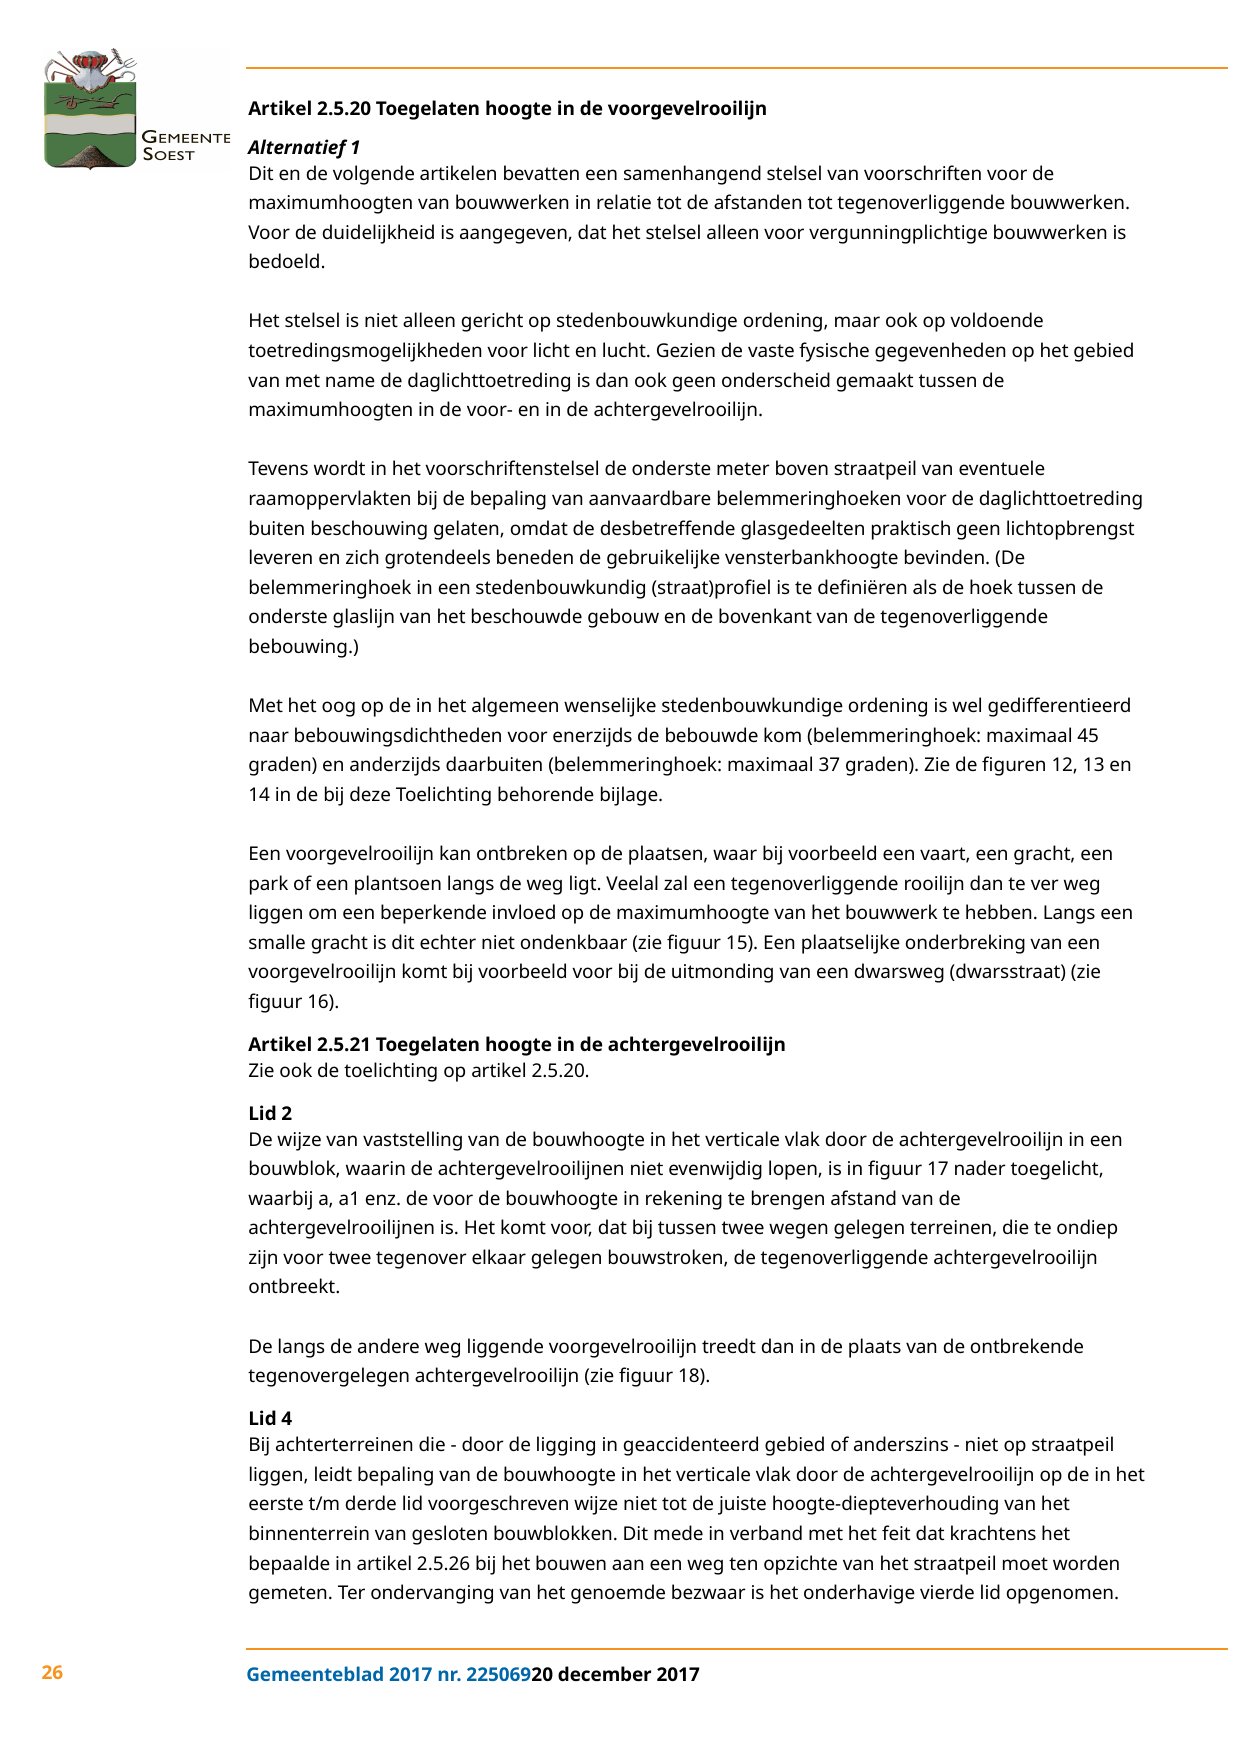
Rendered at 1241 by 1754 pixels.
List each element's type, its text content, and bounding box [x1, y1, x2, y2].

text Met het oog op de in het algemeen wenselijke stedenbouwkundige ordening is wel gedifferentieerd naar bebouwingsdichtheden voor enerzijds de bebouwde kom (belemmeringhoek: maximaal 45 graden) en anderzijds daarbuiten (belemmeringhoek: maximaal 37 graden). Zie de figuren 12, 13 en 14 in de bij deze Toelichting behorende bijlage. [248, 692, 1152, 807]
text Lid 4 [248, 1406, 1152, 1431]
text Alternatief 1 [248, 134, 1152, 160]
text Tevens wordt in het voorschriftenstelsel de onderste meter boven straatpeil van eventuele raamoppervlakten bij de bepaling van aanvaardbare belemmeringhoeken voor de daglichttoetreding buiten beschouwing gelaten, omdat de desbetreffende glasgedeelten praktisch geen lichtopbrengst leveren en zich grotendeels beneden de gebruikelijke vensterbankhoogte bevinden. (De belemmeringhoek in een stedenbouwkundig (straat)profiel is te definiëren als de hoek tussen de onderste glaslijn van het beschouwde gebouw en de bovenkant van de tegenoverliggende bebouwing.) [248, 456, 1152, 659]
text Lid 2 [248, 1100, 1152, 1126]
text Dit en de volgende artikelen bevatten een samenhangend stelsel van voorschriften voor de maximumhoogten van bouwwerken in relatie tot de afstanden tot tegenoverliggende bouwwerken. Voor de duidelijkheid is aangegeven, dat het stelsel alleen voor vergunningplichtige bouwwerken is bedoeld. [248, 160, 1152, 274]
text Een voorgevelrooilijn kan ontbreken op de plaatsen, waar bij voorbeeld een vaart, een gracht, een park of een plantsoen langs de weg ligt. Veelal zal een tegenoverliggende rooilijn dan te ver weg liggen om een beperkende invloed op de maximumhoogte van het bouwwerk te hebben. Langs een smalle gracht is dit echter niet ondenkbaar (zie figuur 15). Een plaatselijke onderbreking van een voorgevelrooilijn komt bij voorbeeld voor bij de uitmonding van een dwarsweg (dwarsstraat) (zie figuur 16). [248, 840, 1152, 1014]
text De wijze van vaststelling van de bouwhoogte in het verticale vlak door de achtergevelrooilijn in een bouwblok, waarin de achtergevelrooilijnen niet evenwijdig lopen, is in figuur 17 nader toegelicht, waarbij a, a1 enz. de voor de bouwhoogte in rekening te brengen afstand van de achtergevelrooilijnen is. Het komt voor, dat bij tussen twee wegen gelegen terreinen, die te ondiep zijn voor twee tegenover elkaar gelegen bouwstroken, de tegenoverliggende achtergevelrooilijn ontbreekt. [248, 1126, 1152, 1299]
text Bij achterterreinen die - door de ligging in geaccidenteerd gebied of anderszins - niet op straatpeil liggen, leidt bepaling van de bouwhoogte in het verticale vlak door de achtergevelrooilijn op de in het eerste t/m derde lid voorgeschreven wijze niet tot de juiste hoogte-diepteverhouding van het binnenterrein van gesloten bouwblokken. Dit mede in verband met het feit dat krachtens het bepaalde in artikel 2.5.26 bij het bouwen aan een weg ten opzichte van het straatpeil moet worden gemeten. Ter ondervanging van het genoemde bezwaar is het onderhavige vierde lid opgenomen. [248, 1431, 1152, 1605]
text De langs de andere weg liggende voorgevelrooilijn treedt dan in de plaats van de ontbrekende tegenovergelegen achtergevelrooilijn (zie figuur 18). [248, 1333, 1152, 1388]
text Artikel 2.5.21 Toegelaten hoogte in de achtergevelrooilijn [248, 1031, 1152, 1057]
text Artikel 2.5.20 Toegelaten hoogte in de voorgevelrooilijn [248, 95, 1152, 121]
text Zie ook de toelichting op artikel 2.5.20. [248, 1057, 1152, 1083]
text toetredingsmogelijkheden voor licht en lucht. Gezien de vaste fysische gegevenheden op het gebied van met name de daglichttoetreding is dan ook geen onderscheid gemaakt tussen de maximumhoogten in de voor- en in de achtergevelrooilijn. [248, 337, 1152, 422]
picture [41, 47, 231, 172]
text Het stelsel is niet alleen gericht op stedenbouwkundige ordening, maar ook op voldoende [248, 308, 1152, 333]
